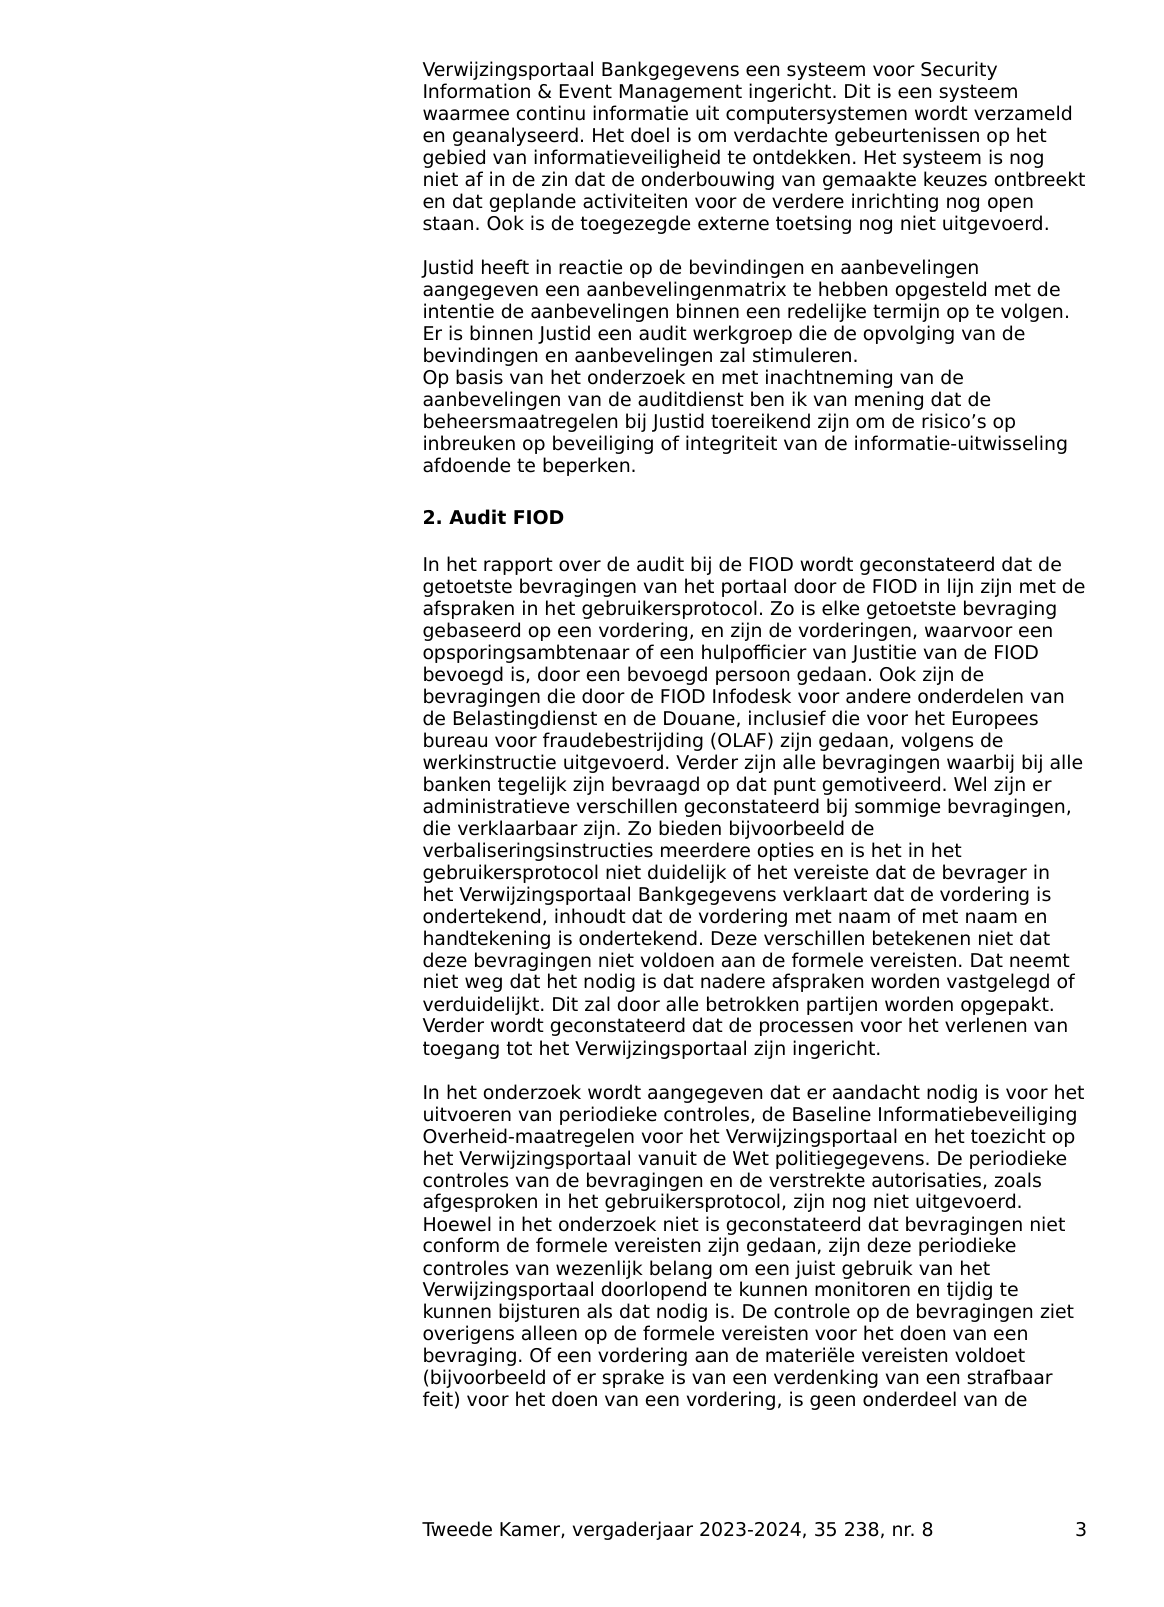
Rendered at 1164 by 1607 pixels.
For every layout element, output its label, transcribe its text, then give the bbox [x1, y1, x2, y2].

text Verwijzingsportaal Bankgegevens een systeem voor Security Information & Event Management ingericht. Dit is een systeem waarmee continu informatie uit computersystemen wordt verzameld en geanalyseerd. Het doel is om verdachte gebeurtenissen op het gebied van informatieveiligheid te ontdekken. Het systeem is nog niet af in de zin dat de onderbouwing van gemaakte keuzes ontbreekt en dat geplande activiteiten voor de verdere inrichting nog open staan. Ook is de toegezegde externe toetsing nog niet uitgevoerd. [422, 59, 1087, 235]
text Op basis van het onderzoek en met inachtneming van de aanbevelingen van de auditdienst ben ik van mening dat de beheersmaatregelen bij Justid toereikend zijn om de risico’s op inbreuken op beveiliging of integriteit van de informatie-uitwisseling afdoende te beperken. [422, 367, 1087, 477]
text In het onderzoek wordt aangegeven dat er aandacht nodig is voor het uitvoeren van periodieke controles, de Baseline Informatiebeveiliging Overheid-maatregelen voor het Verwijzingsportaal en het toezicht op het Verwijzingsportaal vanuit de Wet politiegegevens. De periodieke controles van de bevragingen en de verstrekte autorisaties, zoals afgesproken in het gebruikersprotocol, zijn nog niet uitgevoerd. Hoewel in het onderzoek niet is geconstateerd dat bevragingen niet conform de formele vereisten zijn gedaan, zijn deze periodieke controles van wezenlijk belang om een juist gebruik van het Verwijzingsportaal doorlopend te kunnen monitoren en tijdig te kunnen bijsturen als dat nodig is. De controle op de bevragingen ziet overigens alleen op de formele vereisten voor het doen van een bevraging. Of een vordering aan de materiële vereisten voldoet (bijvoorbeeld of er sprake is van een verdenking van een strafbaar feit) voor het doen van een vordering, is geen onderdeel van de [422, 1082, 1087, 1411]
text Justid heeft in reactie op de bevindingen en aanbevelingen aangegeven een aanbevelingenmatrix te hebben opgesteld met de intentie de aanbevelingen binnen een redelijke termijn op te volgen. Er is binnen Justid een audit werkgroep die de opvolging van de bevindingen en aanbevelingen zal stimuleren. [422, 257, 1087, 367]
text In het rapport over de audit bij de FIOD wordt geconstateerd dat de getoetste bevragingen van het portaal door de FIOD in lijn zijn met de afspraken in het gebruikersprotocol. Zo is elke getoetste bevraging gebaseerd op een vordering, en zijn de vorderingen, waarvoor een opsporingsambtenaar of een hulpofficier van Justitie van de FIOD bevoegd is, door een bevoegd persoon gedaan. Ook zijn de bevragingen die door de FIOD Infodesk voor andere onderdelen van de Belastingdienst en de Douane, inclusief die voor het Europees bureau voor fraudebestrijding (OLAF) zijn gedaan, volgens de werkinstructie uitgevoerd. Verder zijn alle bevragingen waarbij bij alle banken tegelijk zijn bevraagd op dat punt gemotiveerd. Wel zijn er administratieve verschillen geconstateerd bij sommige bevragingen, die verklaarbaar zijn. Zo bieden bijvoorbeeld de verbaliseringsinstructies meerdere opties en is het in het gebruikersprotocol niet duidelijk of het vereiste dat de bevrager in het Verwijzingsportaal Bankgegevens verklaart dat de vordering is ondertekend, inhoudt dat de vordering met naam of met naam en handtekening is ondertekend. Deze verschillen betekenen niet dat deze bevragingen niet voldoen aan de formele vereisten. Dat neemt niet weg dat het nodig is dat nadere afspraken worden vastgelegd of verduidelijkt. Dit zal door alle betrokken partijen worden opgepakt. Verder wordt geconstateerd dat de processen voor het verlenen van toegang tot het Verwijzingsportaal zijn ingericht. [422, 554, 1087, 1059]
subtitle 2. Audit FIOD [422, 507, 1087, 529]
